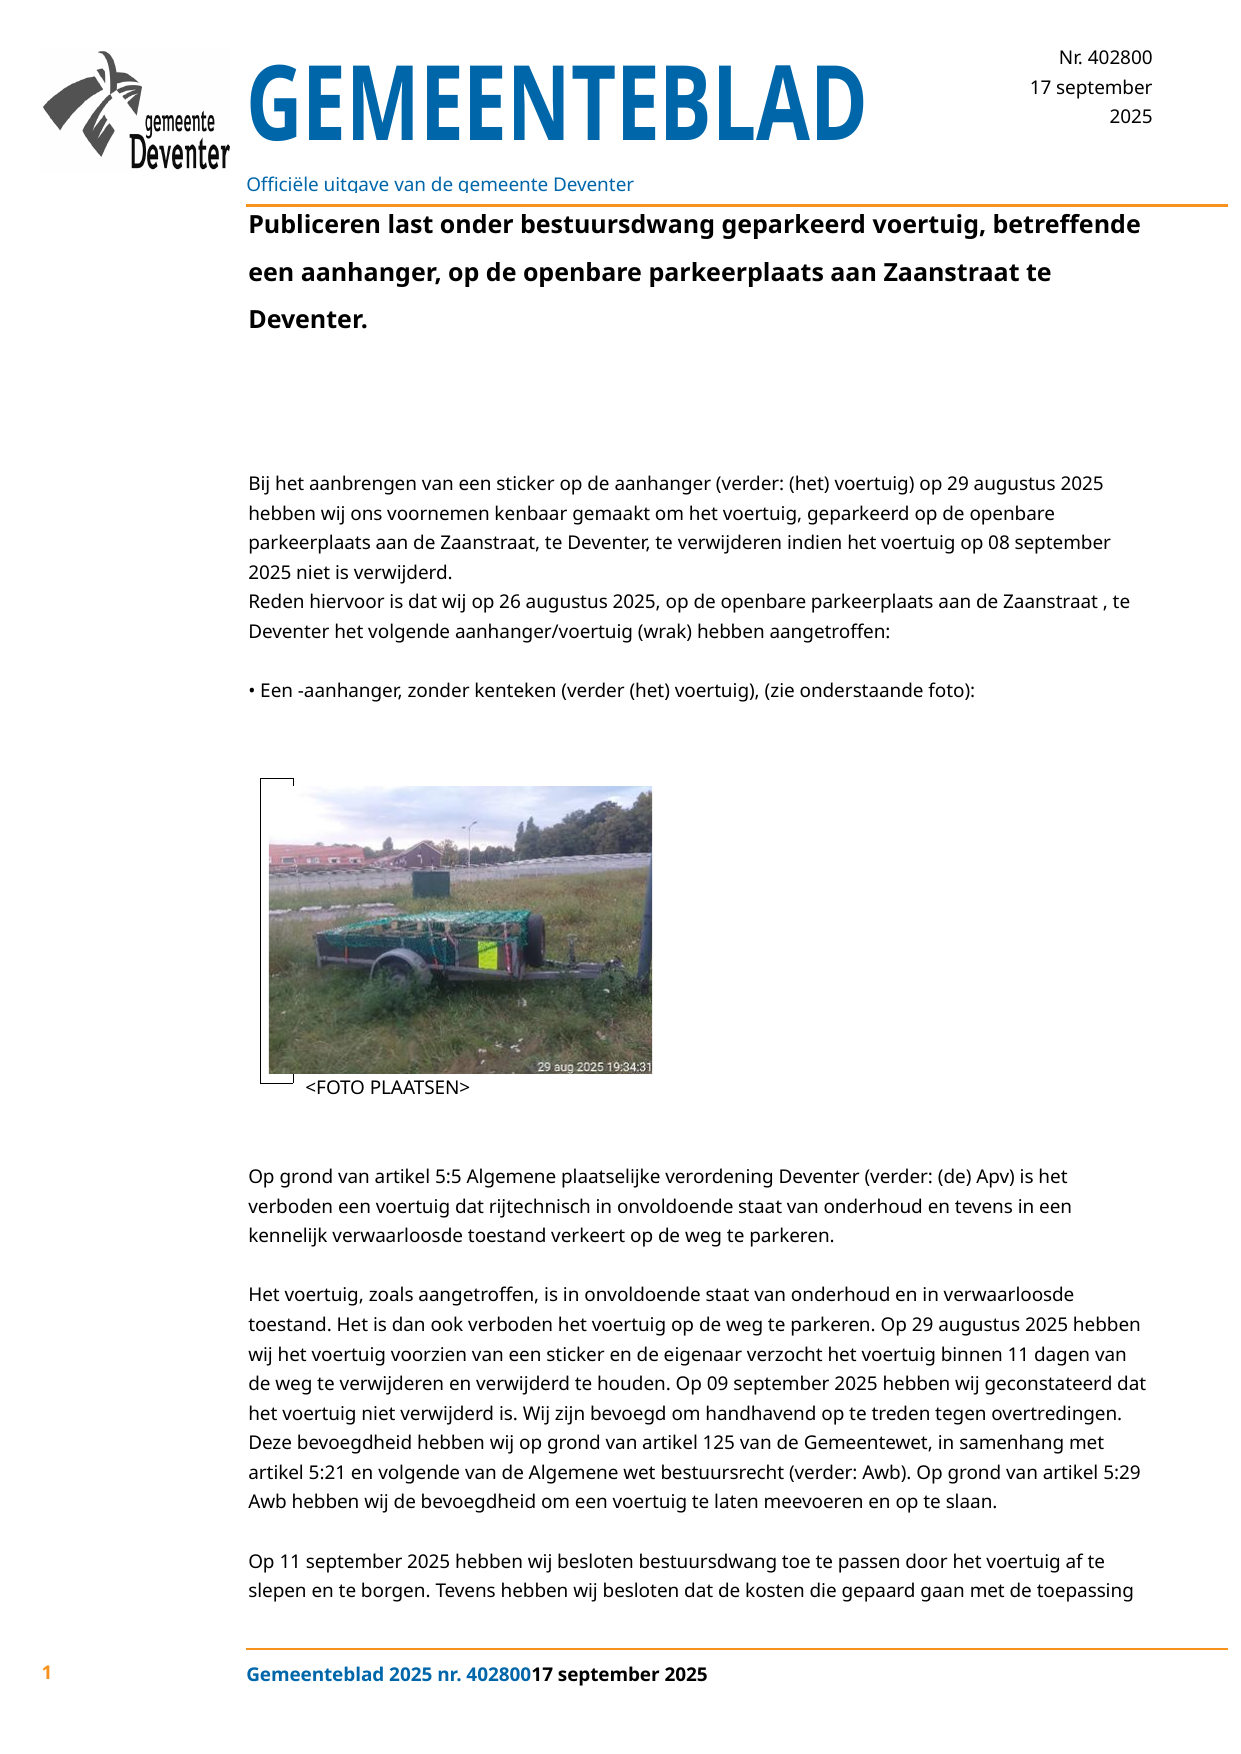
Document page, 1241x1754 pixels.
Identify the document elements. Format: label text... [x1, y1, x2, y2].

text Publiceren last onder bestuursdwang geparkeerd voertuig, betreffende een aanhanger, op de openbare parkeerplaats aan Zaanstraat te Deventer. [248, 207, 1152, 336]
text Bij het aanbrengen van een sticker op de aanhanger (verder: (het) voertuig) op 29 augustus 2025 hebben wij ons voornemen kenbaar gemaakt om het voertuig, geparkeerd op de openbare parkeerplaats aan de Zaanstraat, te Deventer, te verwijderen indien het voertuig op 08 september 2025 niet is verwijderd. [248, 470, 1152, 584]
text Het voertuig, zoals aangetroffen, is in onvoldoende staat van onderhoud en in verwaarloosde toestand. Het is dan ook verboden het voertuig op de weg te parkeren. Op 29 augustus 2025 hebben wij het voertuig voorzien van een sticker en de eigenaar verzocht het voertuig binnen 11 dagen van de weg te verwijderen en verwijderd te houden. Op 09 september 2025 hebben wij geconstateerd dat het voertuig niet verwijderd is. Wij zijn bevoegd om handhavend op te treden tegen overtredingen. Deze bevoegdheid hebben wij op grond van artikel 125 van de Gemeentewet, in samenhang met artikel 5:21 en volgende van de Algemene wet bestuursrecht (verder: Awb). Op grond van artikel 5:29 Awb hebben wij de bevoegdheid om een voertuig te laten meevoeren en op te slaan. [248, 1282, 1152, 1514]
text Op 11 september 2025 hebben wij besloten bestuursdwang toe te passen door het voertuig af te slepen en te borgen. Tevens hebben wij besloten dat de kosten die gepaard gaan met de toepassing [248, 1548, 1152, 1603]
picture [41, 47, 231, 172]
text <FOTO PLAATSEN> [248, 766, 1152, 1100]
picture [268, 786, 653, 1074]
text Op grond van artikel 5:5 Algemene plaatselijke verordening Deventer (verder: (de) Apv) is het verboden een voertuig dat rijtechnisch in onvoldoende staat van onderhoud en tevens in een kennelijk verwaarloosde toestand verkeert op de weg te parkeren. [248, 1163, 1152, 1248]
text • Een -aanhanger, zonder kenteken (verder (het) voertuig), (zie onderstaande foto): [248, 677, 1152, 703]
text Reden hiervoor is dat wij op 26 augustus 2025, op de openbare parkeerplaats aan de Zaanstraat , te Deventer het volgende aanhanger/voertuig (wrak) hebben aangetroffen: [248, 588, 1152, 644]
